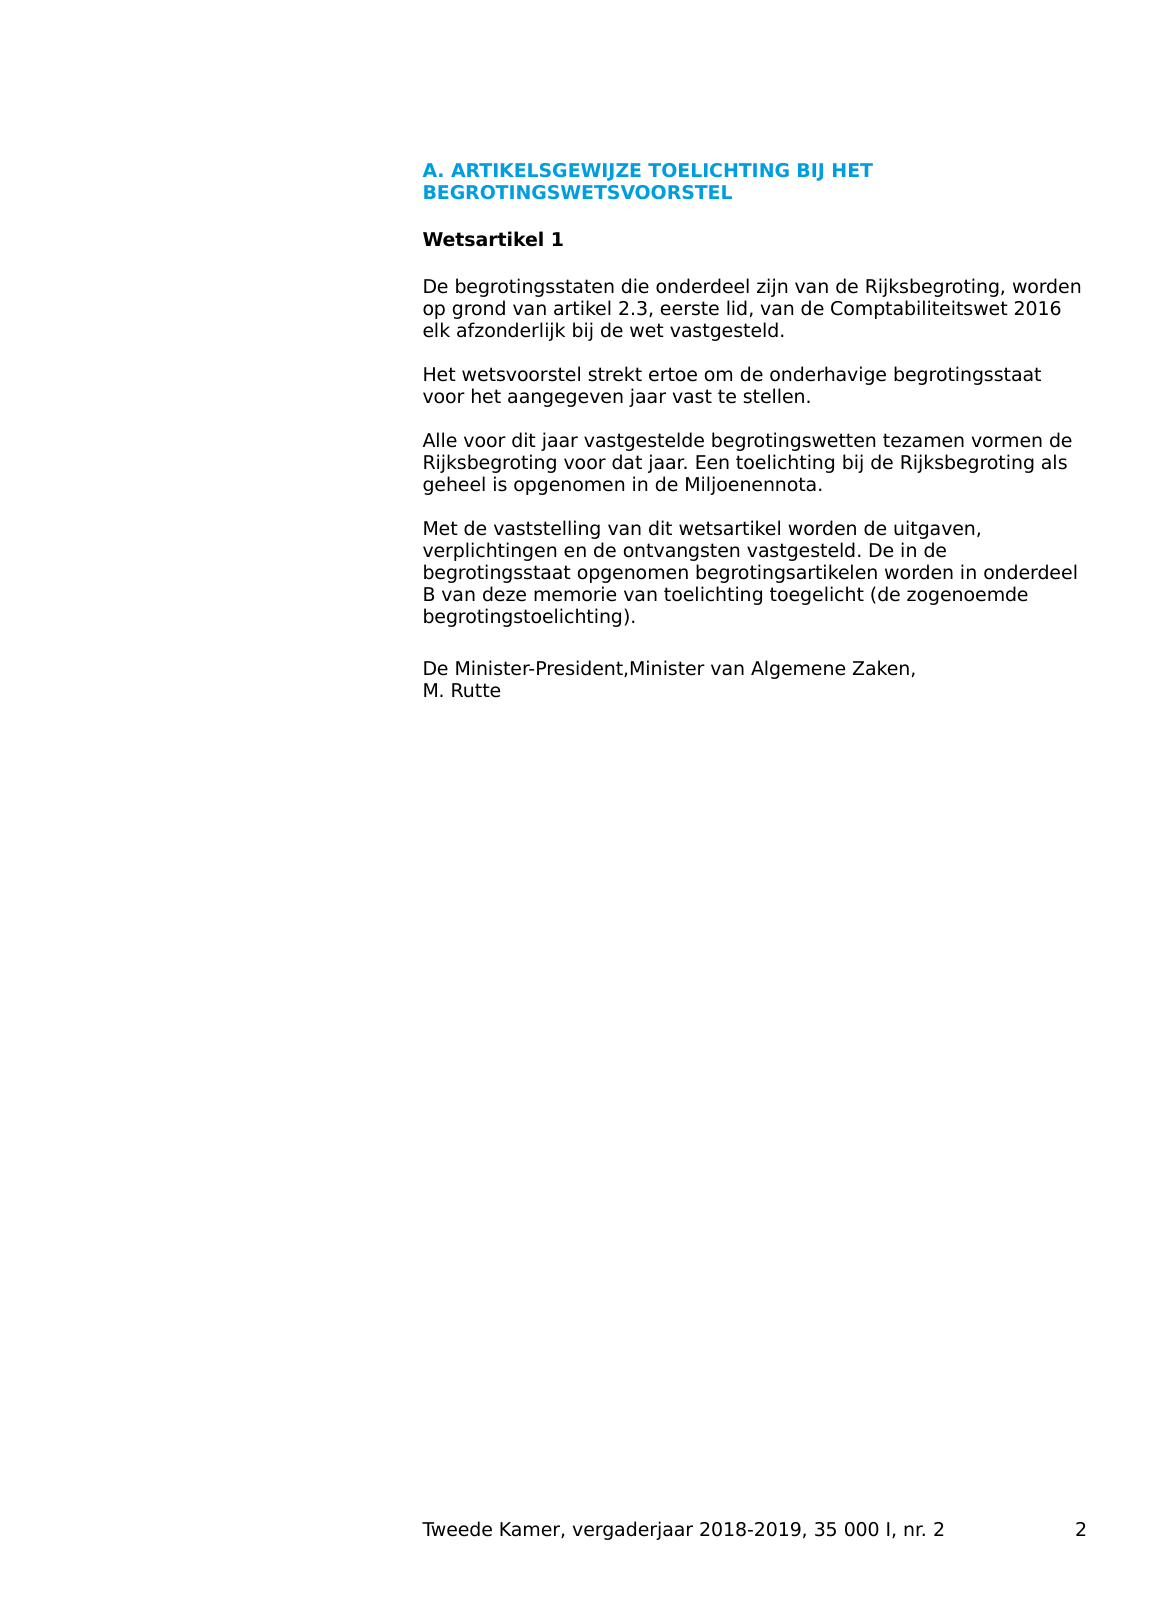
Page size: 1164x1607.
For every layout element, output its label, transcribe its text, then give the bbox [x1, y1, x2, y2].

subtitle Wetsartikel 1 [422, 229, 1087, 251]
text Het wetsvoorstel strekt ertoe om de onderhavige begrotingsstaat voor het aangegeven jaar vast te stellen. [422, 364, 1087, 408]
text De Minister-President,Minister van Algemene Zaken, M. Rutte [422, 658, 1087, 702]
text Met de vaststelling van dit wetsartikel worden de uitgaven, verplichtingen en de ontvangsten vastgesteld. De in de begrotingsstaat opgenomen begrotingsartikelen worden in onderdeel B van deze memorie van toelichting toegelicht (de zogenoemde begrotingstoelichting). [422, 518, 1087, 628]
text Alle voor dit jaar vastgestelde begrotingswetten tezamen vormen de Rijksbegroting voor dat jaar. Een toelichting bij de Rijksbegroting als geheel is opgenomen in de Miljoenennota. [422, 430, 1087, 496]
subtitle A. ARTIKELSGEWIJZE TOELICHTING BIJ HET BEGROTINGSWETSVOORSTEL [422, 160, 1087, 204]
text De begrotingsstaten die onderdeel zijn van de Rijksbegroting, worden op grond van artikel 2.3, eerste lid, van de Comptabiliteitswet 2016 elk afzonderlijk bij de wet vastgesteld. [422, 276, 1087, 342]
